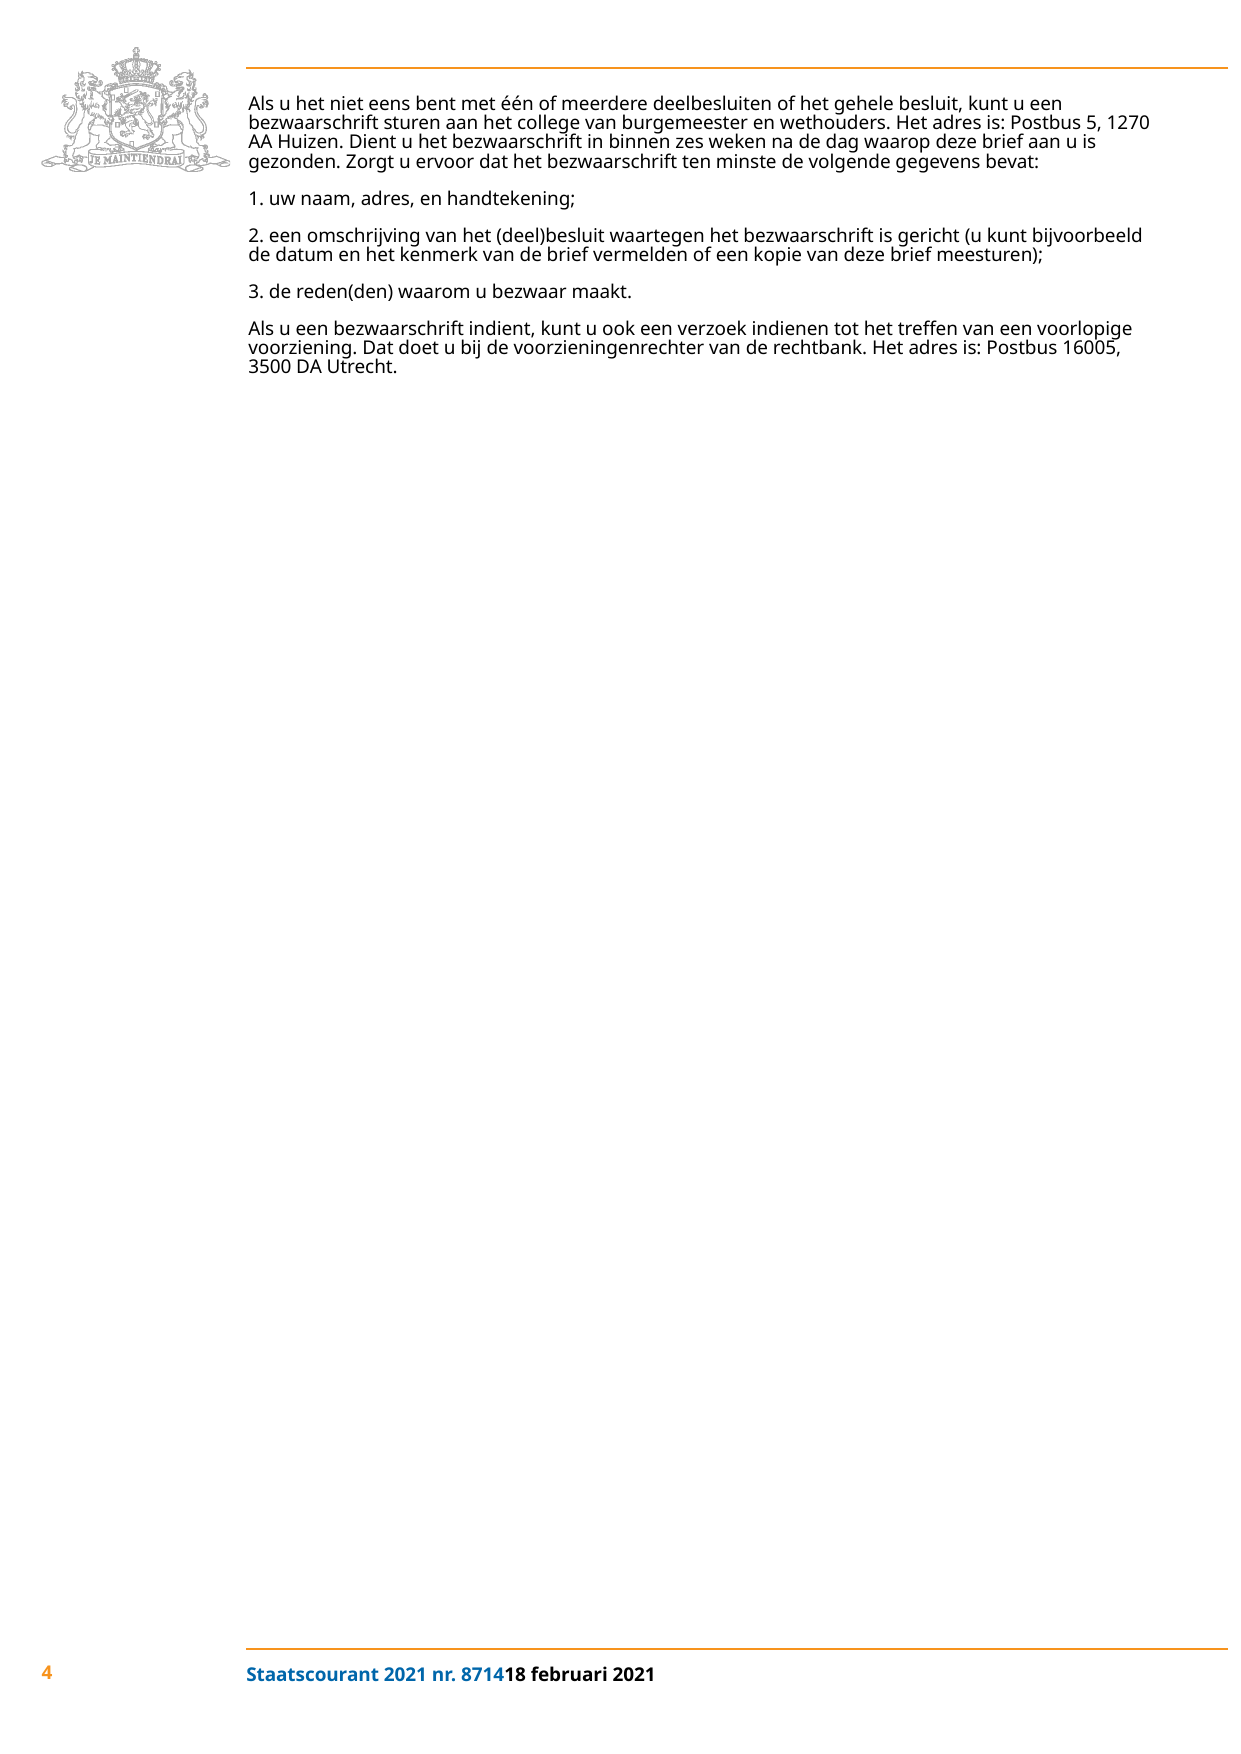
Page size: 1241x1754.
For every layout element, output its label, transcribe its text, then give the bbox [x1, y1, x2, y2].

picture [41, 47, 231, 172]
text Als u het niet eens bent met één of meerdere deelbesluiten of het gehele besluit, kunt u een bezwaarschrift sturen aan het college van burgemeester en wethouders. Het adres is: Postbus 5, 1270 AA Huizen. Dient u het bezwaarschrift in binnen zes weken na de dag waarop deze brief aan u is gezonden. Zorgt u ervoor dat het bezwaarschrift ten minste de volgende gegevens bevat: [248, 95, 1152, 172]
text 3. de reden(den) waarom u bezwaar maakt. [248, 283, 1152, 302]
text 1. uw naam, adres, en handtekening; [248, 189, 1152, 209]
text Als u een bezwaarschrift indient, kunt u ook een verzoek indienen tot het treffen van een voorlopige voorziening. Dat doet u bij de voorzieningenrechter van de rechtbank. Het adres is: Postbus 16005, 3500 DA Utrecht. [248, 320, 1152, 378]
text 2. een omschrijving van het (deel)besluit waartegen het bezwaarschrift is gericht (u kunt bijvoorbeeld de datum en het kenmerk van de brief vermelden of een kopie van deze brief meesturen); [248, 227, 1152, 265]
